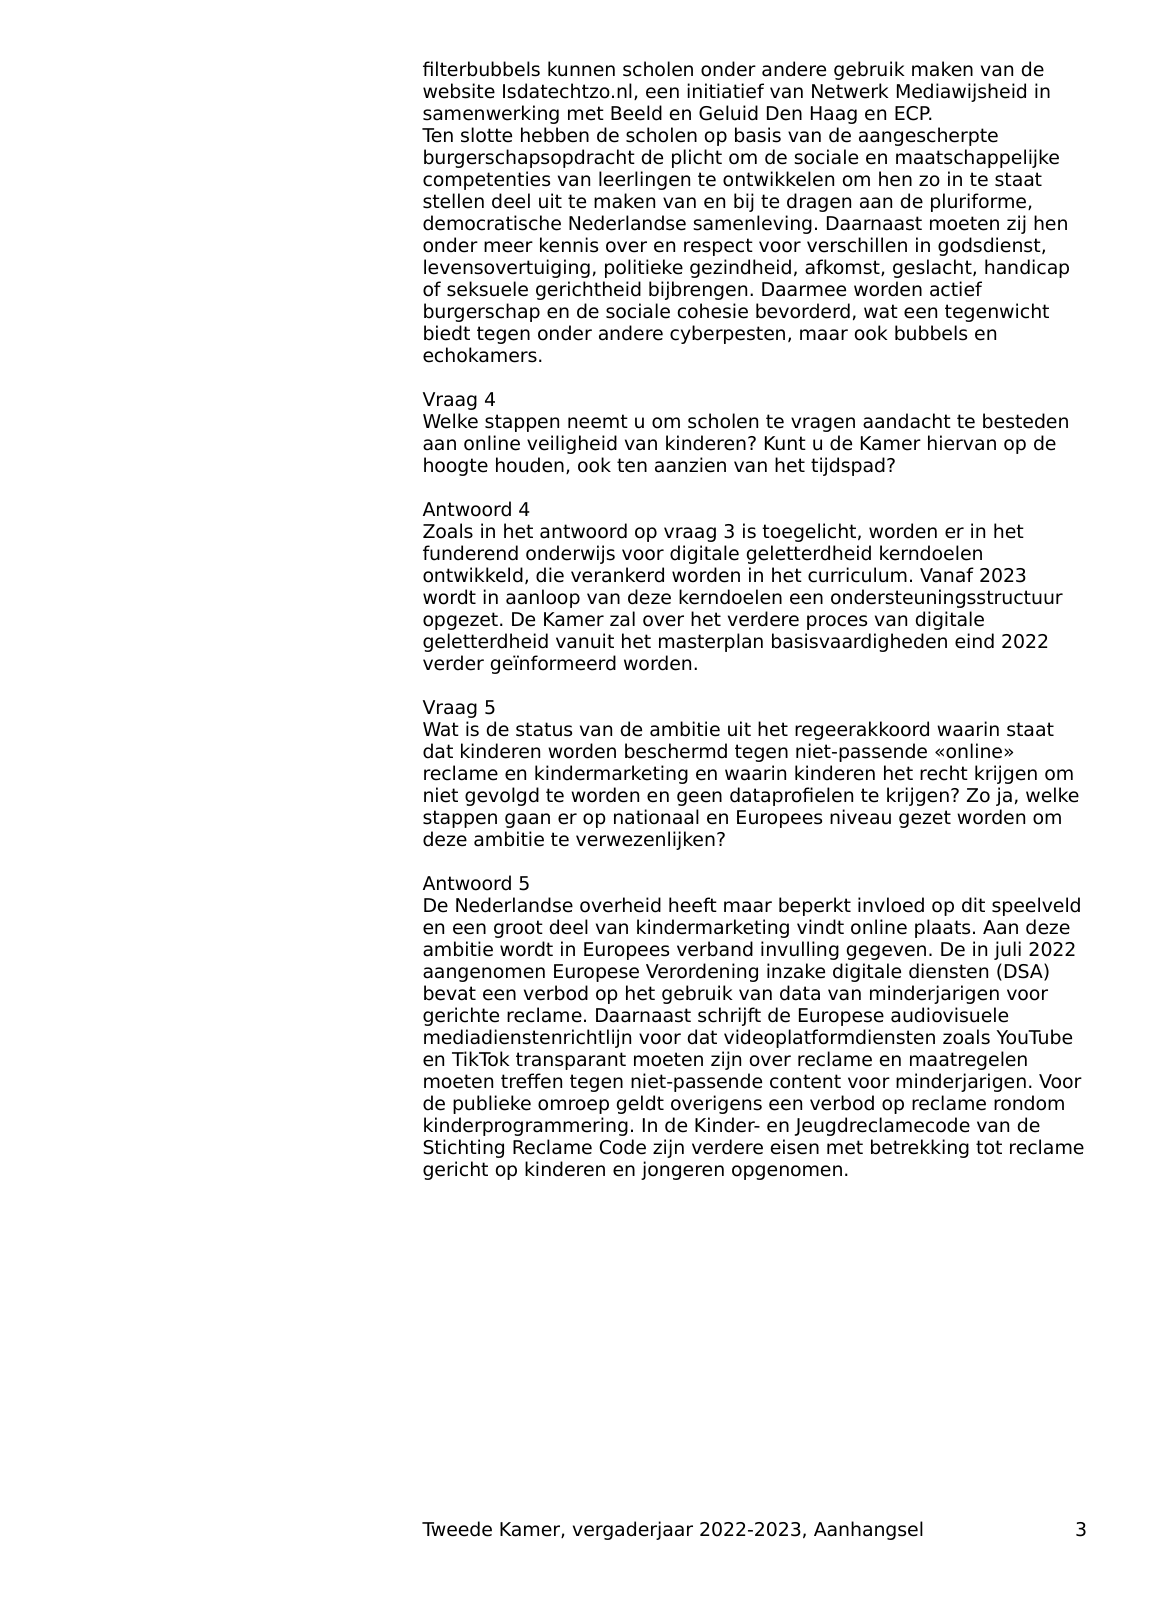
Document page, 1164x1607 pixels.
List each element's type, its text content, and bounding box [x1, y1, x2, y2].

text Welke stappen neemt u om scholen te vragen aandacht te besteden aan online veiligheid van kinderen? Kunt u de Kamer hiervan op de hoogte houden, ook ten aanzien van het tijdspad? [422, 411, 1087, 477]
text filterbubbels kunnen scholen onder andere gebruik maken van de website Isdatechtzo.nl, een initiatief van Netwerk Mediawijsheid in samenwerking met Beeld en Geluid Den Haag en ECP. [422, 59, 1087, 125]
text Antwoord 4 [422, 499, 1087, 521]
text Vraag 5 [422, 697, 1087, 719]
text Antwoord 5 [422, 873, 1087, 895]
text Vraag 4 [422, 389, 1087, 411]
text Ten slotte hebben de scholen op basis van de aangescherpte burgerschapsopdracht de plicht om de sociale en maatschappelijke competenties van leerlingen te ontwikkelen om hen zo in te staat stellen deel uit te maken van en bij te dragen aan de pluriforme, democratische Nederlandse samenleving. Daarnaast moeten zij hen onder meer kennis over en respect voor verschillen in godsdienst, levensovertuiging, politieke gezindheid, afkomst, geslacht, handicap of seksuele gerichtheid bijbrengen. Daarmee worden actief burgerschap en de sociale cohesie bevorderd, wat een tegenwicht biedt tegen onder andere cyberpesten, maar ook bubbels en echokamers. [422, 125, 1087, 367]
text Wat is de status van de ambitie uit het regeerakkoord waarin staat dat kinderen worden beschermd tegen niet-passende «online» reclame en kindermarketing en waarin kinderen het recht krijgen om niet gevolgd te worden en geen dataprofielen te krijgen? Zo ja, welke stappen gaan er op nationaal en Europees niveau gezet worden om deze ambitie te verwezenlijken? [422, 719, 1087, 851]
text De Nederlandse overheid heeft maar beperkt invloed op dit speelveld en een groot deel van kindermarketing vindt online plaats. Aan deze ambitie wordt in Europees verband invulling gegeven. De in juli 2022 aangenomen Europese Verordening inzake digitale diensten (DSA) bevat een verbod op het gebruik van data van minderjarigen voor gerichte reclame. Daarnaast schrijft de Europese audiovisuele mediadienstenrichtlijn voor dat videoplatformdiensten zoals YouTube en TikTok transparant moeten zijn over reclame en maatregelen moeten treffen tegen niet-passende content voor minderjarigen. Voor de publieke omroep geldt overigens een verbod op reclame rondom kinderprogrammering. In de Kinder- en Jeugdreclamecode van de Stichting Reclame Code zijn verdere eisen met betrekking tot reclame gericht op kinderen en jongeren opgenomen. [422, 895, 1087, 1181]
text Zoals in het antwoord op vraag 3 is toegelicht, worden er in het funderend onderwijs voor digitale geletterdheid kerndoelen ontwikkeld, die verankerd worden in het curriculum. Vanaf 2023 wordt in aanloop van deze kerndoelen een ondersteuningsstructuur opgezet. De Kamer zal over het verdere proces van digitale geletterdheid vanuit het masterplan basisvaardigheden eind 2022 verder geïnformeerd worden. [422, 521, 1087, 675]
